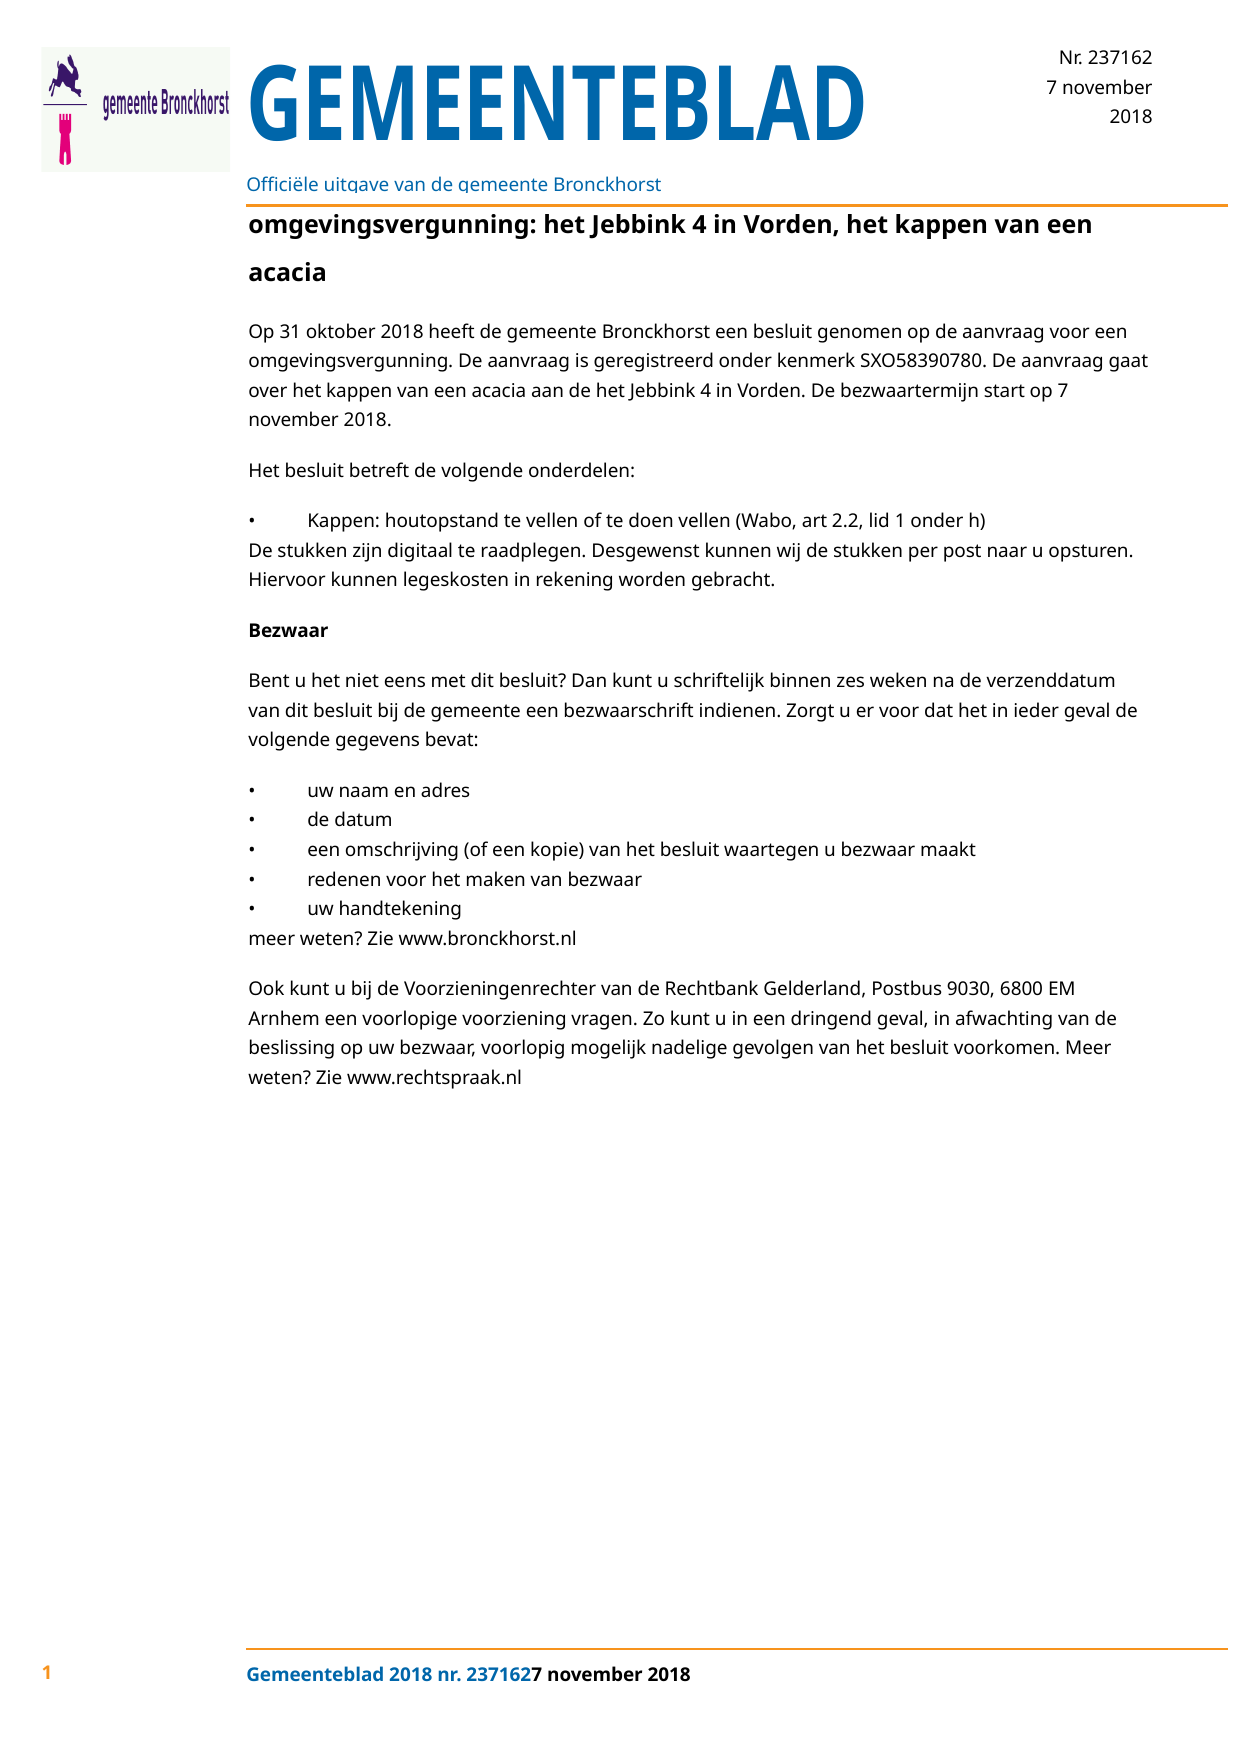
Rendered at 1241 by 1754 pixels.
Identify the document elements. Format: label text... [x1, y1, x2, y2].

list de datum [248, 807, 1152, 832]
list uw handtekening [248, 895, 1152, 921]
text Het besluit betreft de volgende onderdelen: [248, 457, 1152, 483]
list Kappen: houtopstand te vellen of te doen vellen (Wabo, art 2.2, lid 1 onder h) [248, 507, 1152, 533]
text Bezwaar [248, 617, 1152, 643]
text De stukken zijn digitaal te raadplegen. Desgewenst kunnen wij de stukken per post naar u opsturen. Hiervoor kunnen legeskosten in rekening worden gebracht. [248, 537, 1152, 592]
picture [41, 47, 231, 172]
text Op 31 oktober 2018 heeft de gemeente Bronckhorst een besluit genomen op de aanvraag voor een omgevingsvergunning. De aanvraag is geregistreerd onder kenmerk SXO58390780. De aanvraag gaat over het kappen van een acacia aan de het Jebbink 4 in Vorden. De bezwaartermijn start op 7 november 2018. [248, 318, 1152, 432]
list uw naam en adres [248, 777, 1152, 803]
text omgevingsvergunning: het Jebbink 4 in Vorden, het kappen van een acacia [248, 207, 1152, 288]
list redenen voor het maken van bezwaar [248, 866, 1152, 892]
text Bent u het niet eens met dit besluit? Dan kunt u schriftelijk binnen zes weken na de verzenddatum van dit besluit bij de gemeente een bezwaarschrift indienen. Zorgt u er voor dat het in ieder geval de volgende gegevens bevat: [248, 667, 1152, 752]
list een omschrijving (of een kopie) van het besluit waartegen u bezwaar maakt [248, 836, 1152, 862]
text Ook kunt u bij de Voorzieningenrechter van de Rechtbank Gelderland, Postbus 9030, 6800 EM Arnhem een voorlopige voorziening vragen. Zo kunt u in een dringend geval, in afwachting van de beslissing op uw bezwaar, voorlopig mogelijk nadelige gevolgen van het besluit voorkomen. Meer weten? Zie www.rechtspraak.nl [248, 975, 1152, 1090]
text meer weten? Zie www.bronckhorst.nl [248, 925, 1152, 951]
